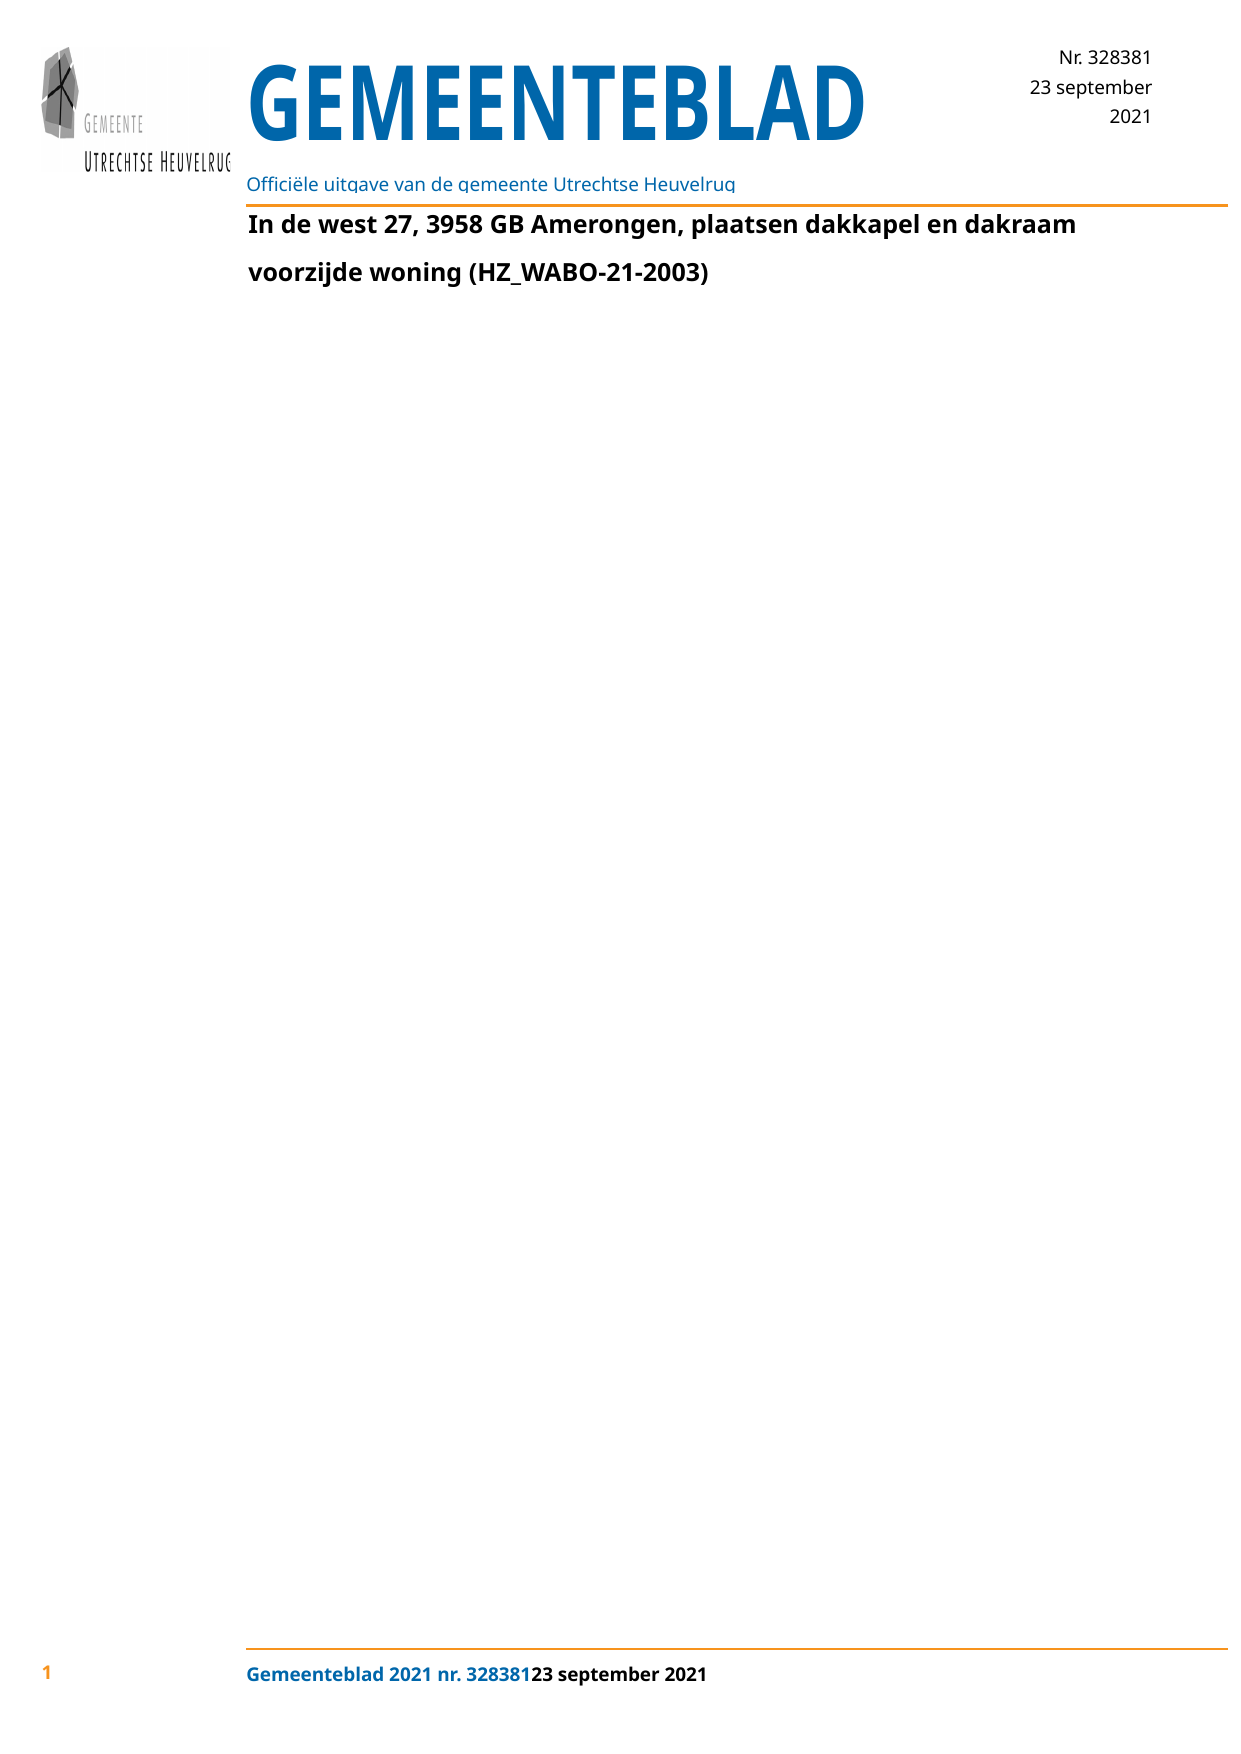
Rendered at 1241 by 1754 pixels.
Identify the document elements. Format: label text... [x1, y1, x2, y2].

picture [41, 47, 231, 172]
text In de west 27, 3958 GB Amerongen, plaatsen dakkapel en dakraam voorzijde woning (HZ_WABO-21-2003) [248, 207, 1152, 288]
